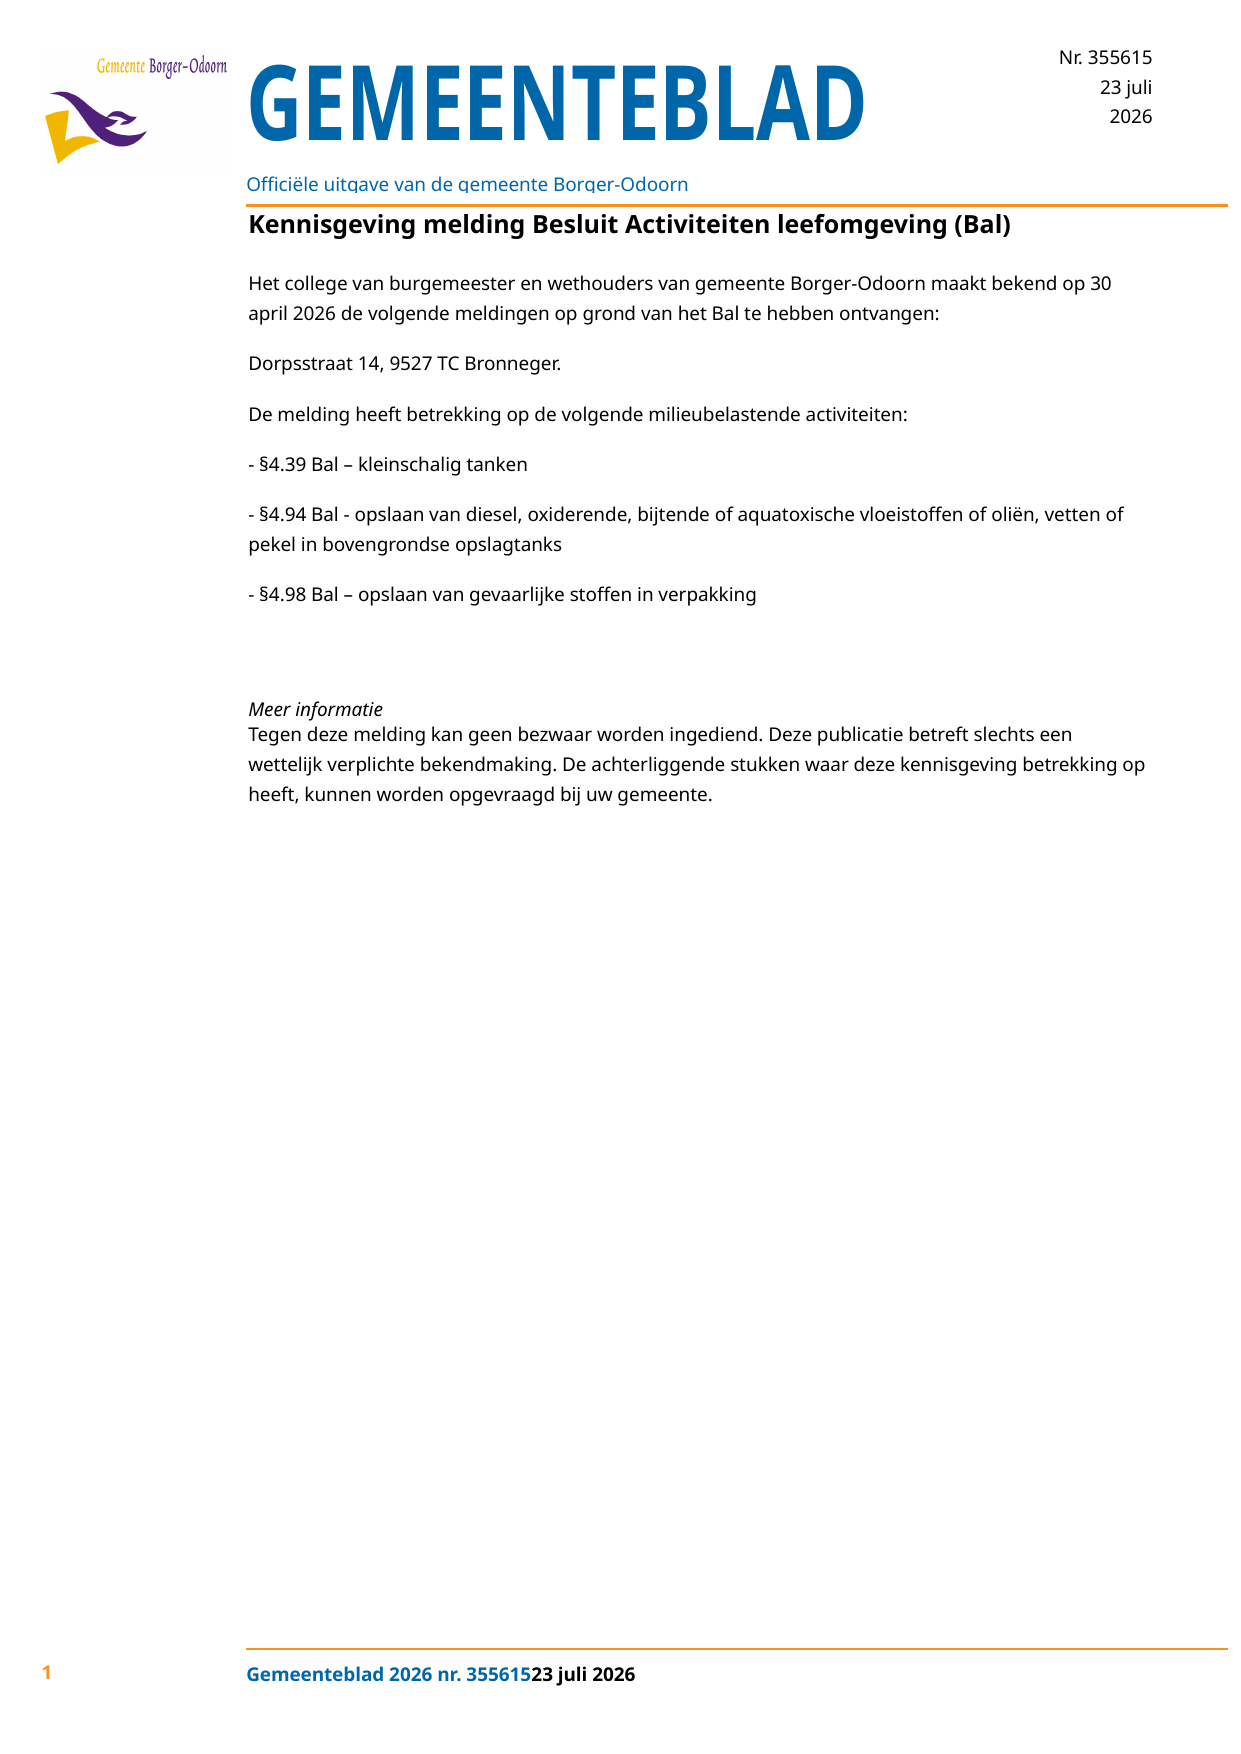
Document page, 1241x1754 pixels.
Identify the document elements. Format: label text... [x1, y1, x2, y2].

text Dorpsstraat 14, 9527 TC Bronneger. [248, 350, 1152, 376]
text De melding heeft betrekking op de volgende milieubelastende activiteiten: [248, 401, 1152, 426]
text Meer informatie [248, 696, 1152, 722]
text Tegen deze melding kan geen bezwaar worden ingediend. Deze publicatie betreft slechts een wettelijk verplichte bekendmaking. De achterliggende stukken waar deze kennisgeving betrekking op heeft, kunnen worden opgevraagd bij uw gemeente. [248, 722, 1152, 807]
text - §4.39 Bal – kleinschalig tanken [248, 451, 1152, 477]
text - §4.98 Bal – opslaan van gevaarlijke stoffen in verpakking [248, 582, 1152, 607]
text - §4.94 Bal - opslaan van diesel, oxiderende, bijtende of aquatoxische vloeistoffen of oliën, vetten of pekel in bovengrondse opslagtanks [248, 502, 1152, 557]
picture [41, 47, 231, 172]
text Kennisgeving melding Besluit Activiteiten leefomgeving (Bal) [248, 207, 1152, 241]
text Het college van burgemeester en wethouders van gemeente Borger-Odoorn maakt bekend op 30 april 2026 de volgende meldingen op grond van het Bal te hebben ontvangen: [248, 270, 1152, 326]
